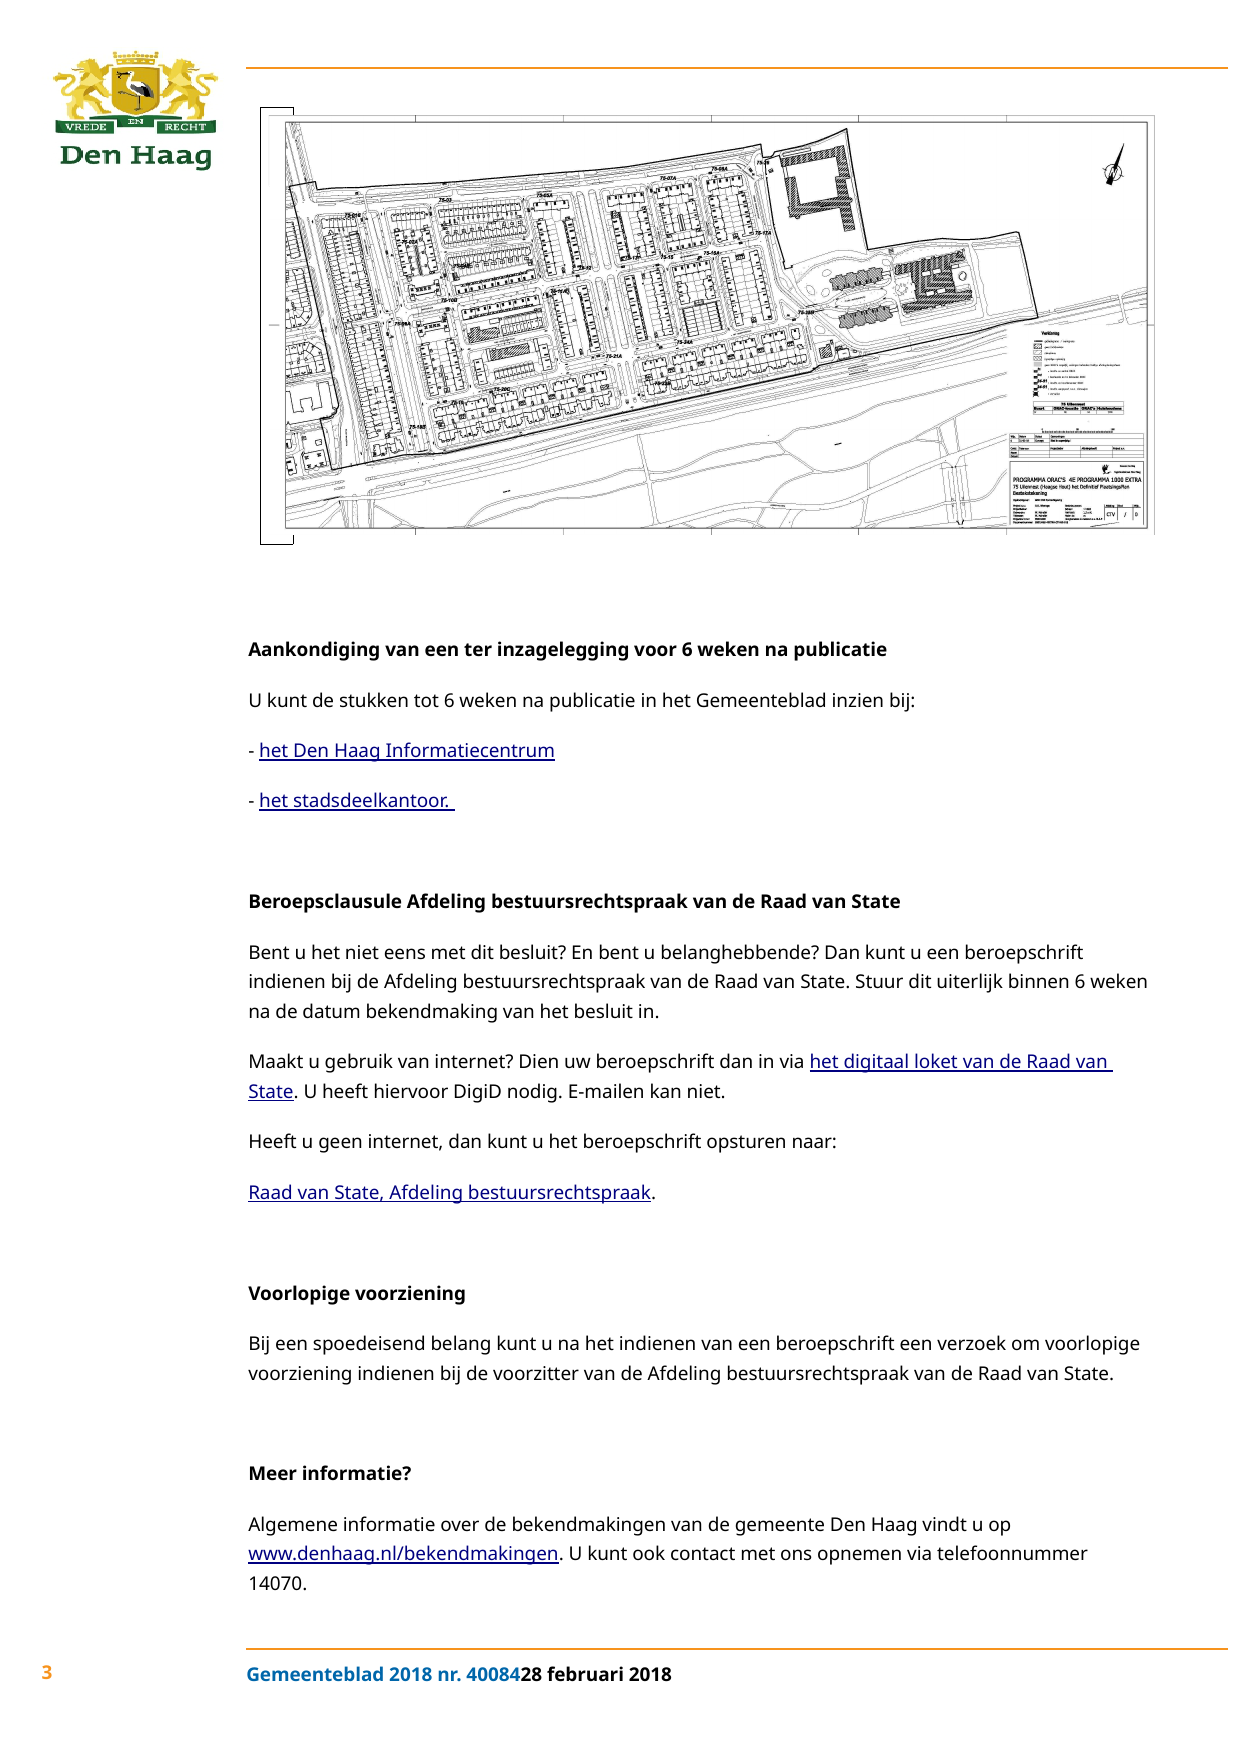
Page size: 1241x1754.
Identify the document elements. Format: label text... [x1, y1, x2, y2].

text Meer informatie? [248, 1461, 1152, 1486]
text Beroepsclausule Afdeling bestuursrechtspraak van de Raad van State [248, 888, 1152, 914]
text Bent u het niet eens met dit besluit? En bent u belanghebbende? Dan kunt u een beroepschrift indienen bij de Afdeling bestuursrechtspraak van de Raad van State. Stuur dit uiterlijk binnen 6 weken na de datum bekendmaking van het besluit in. [248, 939, 1152, 1024]
text Heeft u geen internet, dan kunt u het beroepschrift opsturen naar: [248, 1128, 1152, 1154]
text - het Den Haag Informatiecentrum [248, 737, 1152, 763]
text Voorlopige voorziening [248, 1280, 1152, 1306]
text Raad van State, Afdeling bestuursrechtspraak. [248, 1179, 1152, 1205]
text Aankondiging van een ter inzagelegging voor 6 weken na publicatie [248, 636, 1152, 662]
text U kunt de stukken tot 6 weken na publicatie in het Gemeenteblad inzien bij: [248, 687, 1152, 713]
text - het stadsdeelkantoor. [248, 788, 1152, 813]
text Maakt u gebruik van internet? Dien uw beroepschrift dan in via het digitaal loket van de Raad van State. U heeft hiervoor DigiD nodig. E-mailen kan niet. [248, 1048, 1152, 1104]
picture [268, 115, 1155, 535]
picture [41, 47, 231, 172]
text Bij een spoedeisend belang kunt u na het indienen van een beroepschrift een verzoek om voorlopige voorziening indienen bij de voorzitter van de Afdeling bestuursrechtspraak van de Raad van State. [248, 1330, 1152, 1386]
text Algemene informatie over de bekendmakingen van de gemeente Den Haag vindt u op www.denhaag.nl/bekendmakingen. U kunt ook contact met ons opnemen via telefoonnummer 14070. [248, 1511, 1152, 1596]
